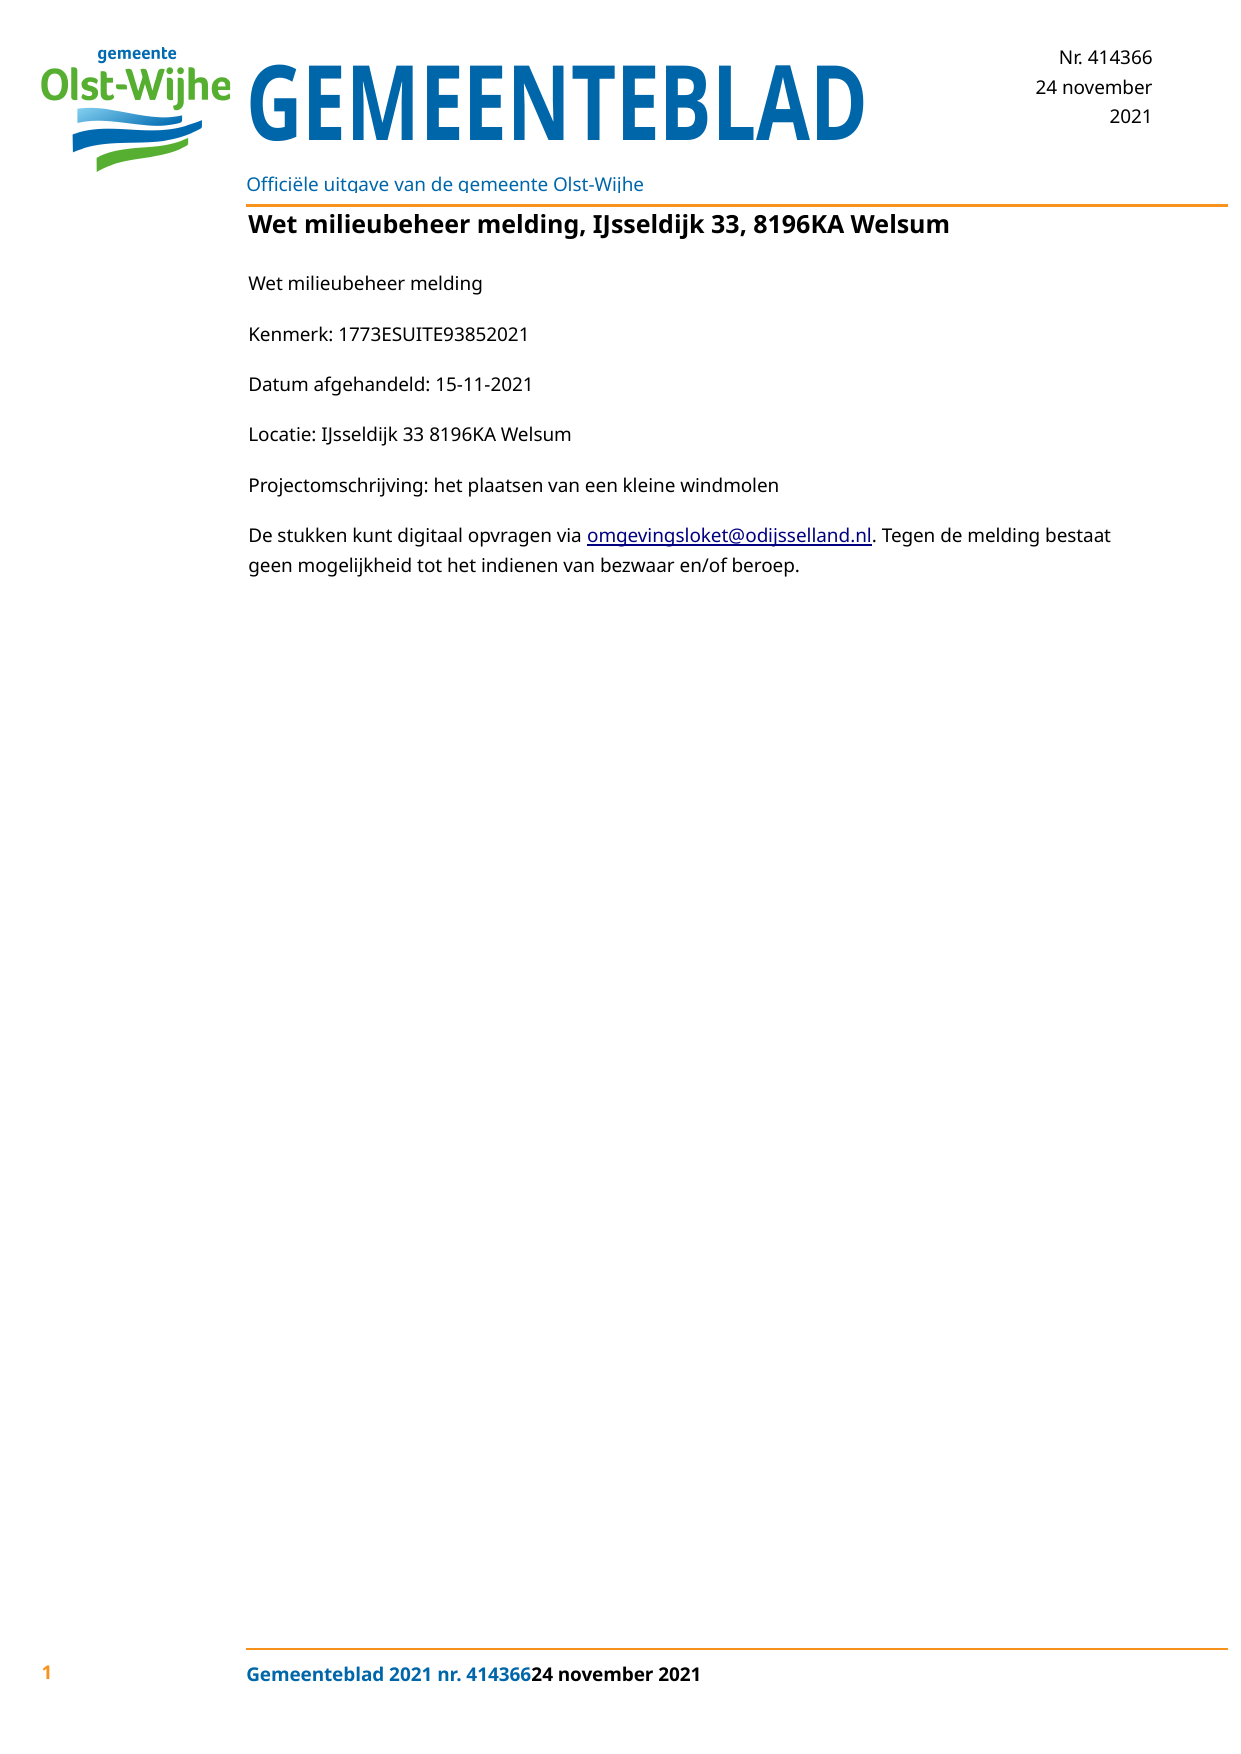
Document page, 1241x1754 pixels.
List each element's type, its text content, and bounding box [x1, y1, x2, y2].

text Locatie: IJsseldijk 33 8196KA Welsum [248, 422, 1152, 447]
text Wet milieubeheer melding [248, 270, 1152, 296]
text Kenmerk: 1773ESUITE93852021 [248, 321, 1152, 346]
text Wet milieubeheer melding, IJsseldijk 33, 8196KA Welsum [248, 207, 1152, 241]
text De stukken kunt digitaal opvragen via omgevingsloket@odijsselland.nl. Tegen de melding bestaat geen mogelijkheid tot het indienen van bezwaar en/of beroep. [248, 522, 1152, 578]
text Projectomschrijving: het plaatsen van een kleine windmolen [248, 472, 1152, 498]
picture [41, 47, 231, 172]
text Datum afgehandeld: 15-11-2021 [248, 371, 1152, 397]
